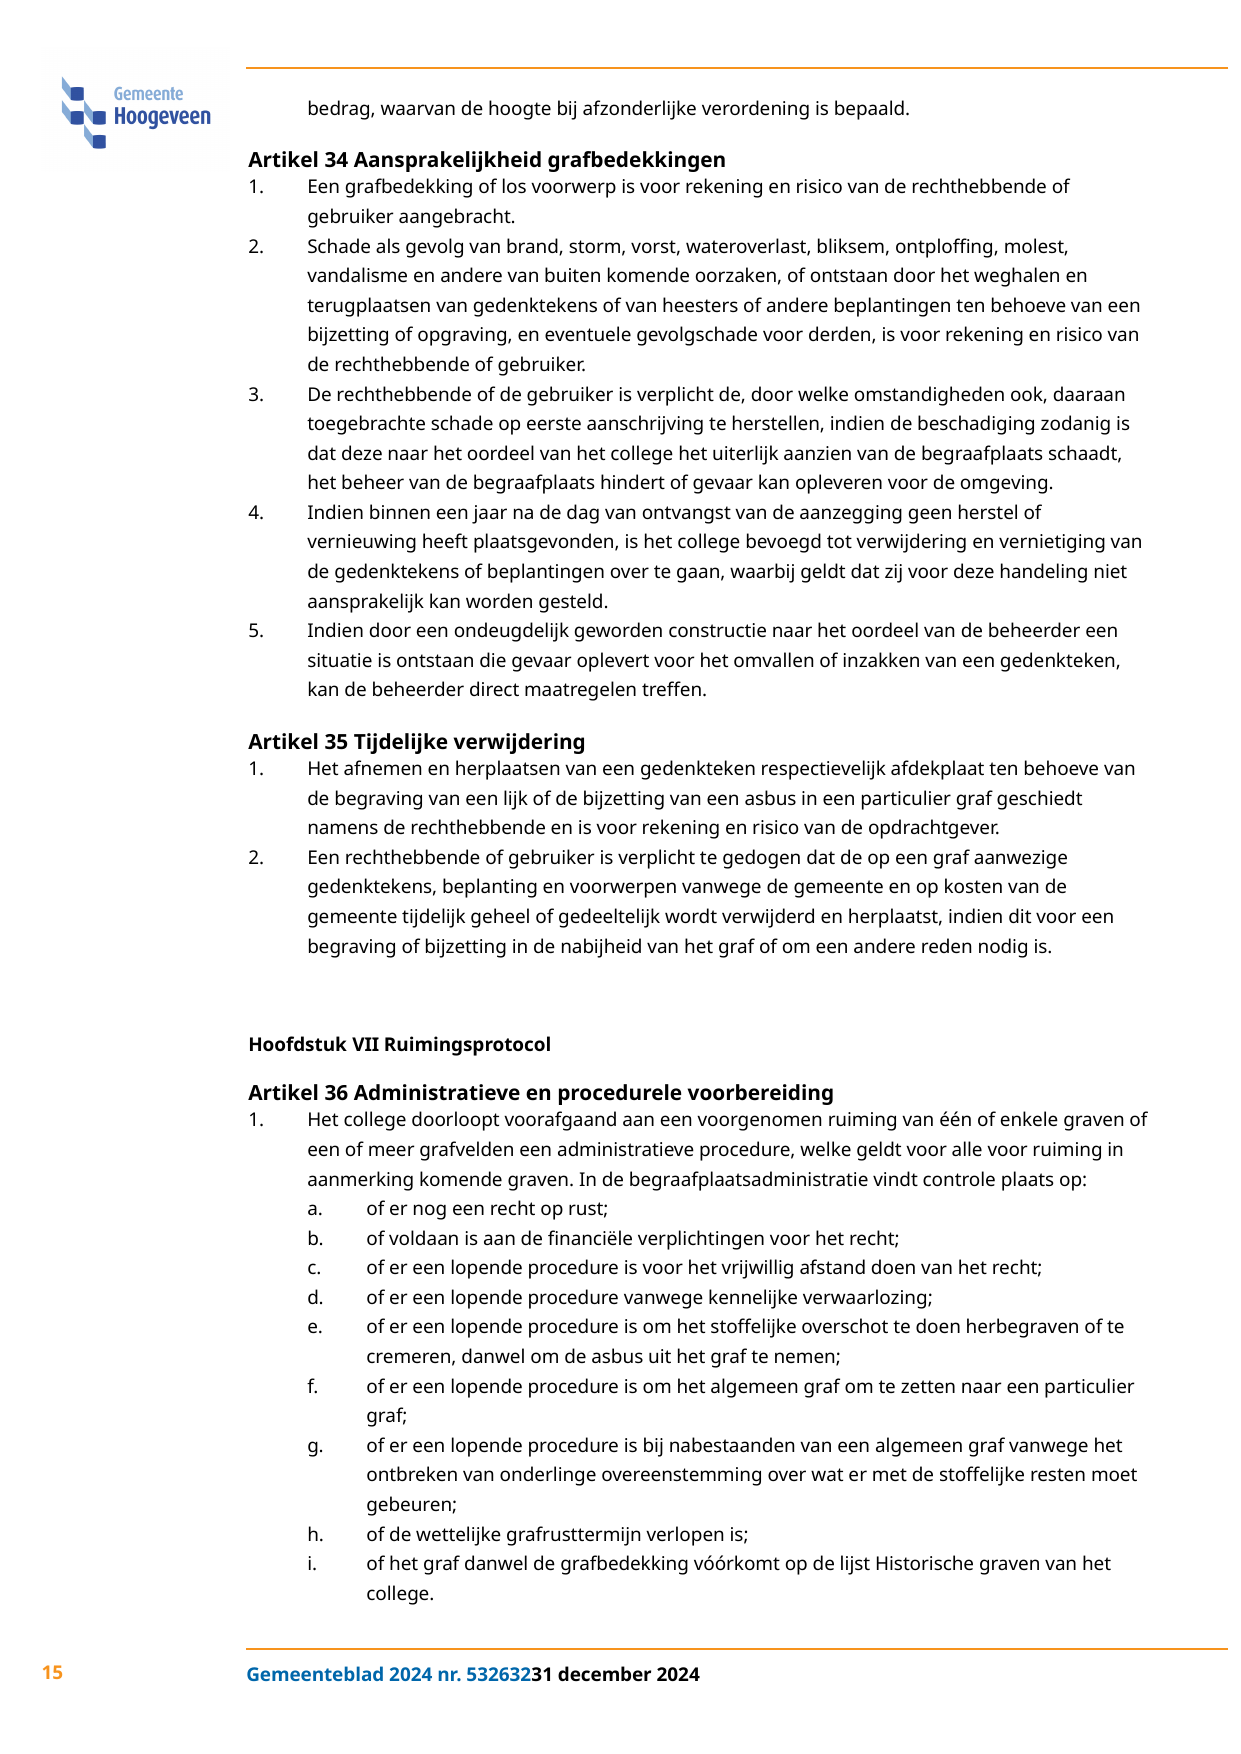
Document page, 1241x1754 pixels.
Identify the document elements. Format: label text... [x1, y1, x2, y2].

list of er een lopende procedure is voor het vrijwillig afstand doen van het recht; [307, 1254, 1152, 1280]
list Schade als gevolg van brand, storm, vorst, wateroverlast, bliksem, ontploffing, molest, vandalisme en andere van buiten komende oorzaken, of ontstaan door het weghalen en terugplaatsen van gedenktekens of van heesters of andere beplantingen ten behoeve van een bijzetting of opgraving, en eventuele gevolgschade voor derden, is voor rekening en risico van de rechthebbende of gebruiker. [248, 233, 1152, 377]
list of er nog een recht op rust; [307, 1195, 1152, 1221]
list bedrag, waarvan de hoogte bij afzonderlijke verordening is bepaald. [248, 95, 1152, 121]
text Artikel 35 Tijdelijke verwijdering [248, 727, 1152, 755]
list Indien binnen een jaar na de dag van ontvangst van de aanzegging geen herstel of vernieuwing heeft plaatsgevonden, is het college bevoegd tot verwijdering en vernietiging van de gedenktekens of beplantingen over te gaan, waarbij geldt dat zij voor deze handeling niet aansprakelijk kan worden gesteld. [248, 499, 1152, 613]
picture [41, 47, 231, 172]
list of er een lopende procedure is om het stoffelijke overschot te doen herbegraven of te cremeren, danwel om de asbus uit het graf te nemen; [307, 1314, 1152, 1369]
list of er een lopende procedure is om het algemeen graf om te zetten naar een particulier graf; [307, 1373, 1152, 1428]
list Een rechthebbende of gebruiker is verplicht te gedogen dat de op een graf aanwezige gedenktekens, beplanting en voorwerpen vanwege de gemeente en op kosten van de gemeente tijdelijk geheel of gedeeltelijk wordt verwijderd en herplaatst, indien dit voor een begraving of bijzetting in de nabijheid van het graf of om een andere reden nodig is. [248, 844, 1152, 959]
list of er een lopende procedure vanwege kennelijke verwaarlozing; [307, 1284, 1152, 1310]
list of de wettelijke grafrusttermijn verlopen is; [307, 1521, 1152, 1547]
text Artikel 34 Aansprakelijkheid grafbedekkingen [248, 145, 1152, 174]
list Het college doorloopt voorafgaand aan een voorgenomen ruiming van één of enkele graven of een of meer grafvelden een administratieve procedure, welke geldt voor alle voor ruiming in aanmerking komende graven. In de begraafplaatsadministratie vindt controle plaats op: [248, 1107, 1152, 1192]
list Een grafbedekking of los voorwerp is voor rekening en risico van de rechthebbende of gebruiker aangebracht. [248, 174, 1152, 229]
text Hoofdstuk VII Ruimingsprotocol [248, 1029, 1152, 1057]
text Artikel 36 Administratieve en procedurele voorbereiding [248, 1078, 1152, 1107]
list of het graf danwel de grafbedekking vóórkomt op de lijst Historische graven van het college. [307, 1550, 1152, 1606]
list Het afnemen en herplaatsen van een gedenkteken respectievelijk afdekplaat ten behoeve van de begraving van een lijk of de bijzetting van een asbus in een particulier graf geschiedt namens de rechthebbende en is voor rekening en risico van de opdrachtgever. [248, 755, 1152, 840]
list of voldaan is aan de financiële verplichtingen voor het recht; [307, 1225, 1152, 1251]
list De rechthebbende of de gebruiker is verplicht de, door welke omstandigheden ook, daaraan toegebrachte schade op eerste aanschrijving te herstellen, indien de beschadiging zodanig is dat deze naar het oordeel van het college het uiterlijk aanzien van de begraafplaats schaadt, het beheer van de begraafplaats hindert of gevaar kan opleveren voor de omgeving. [248, 381, 1152, 495]
list of er een lopende procedure is bij nabestaanden van een algemeen graf vanwege het ontbreken van onderlinge overeenstemming over wat er met de stoffelijke resten moet gebeuren; [307, 1432, 1152, 1517]
list Indien door een ondeugdelijk geworden constructie naar het oordeel van de beheerder een situatie is ontstaan die gevaar oplevert voor het omvallen of inzakken van een gedenkteken, kan de beheerder direct maatregelen treffen. [248, 617, 1152, 702]
